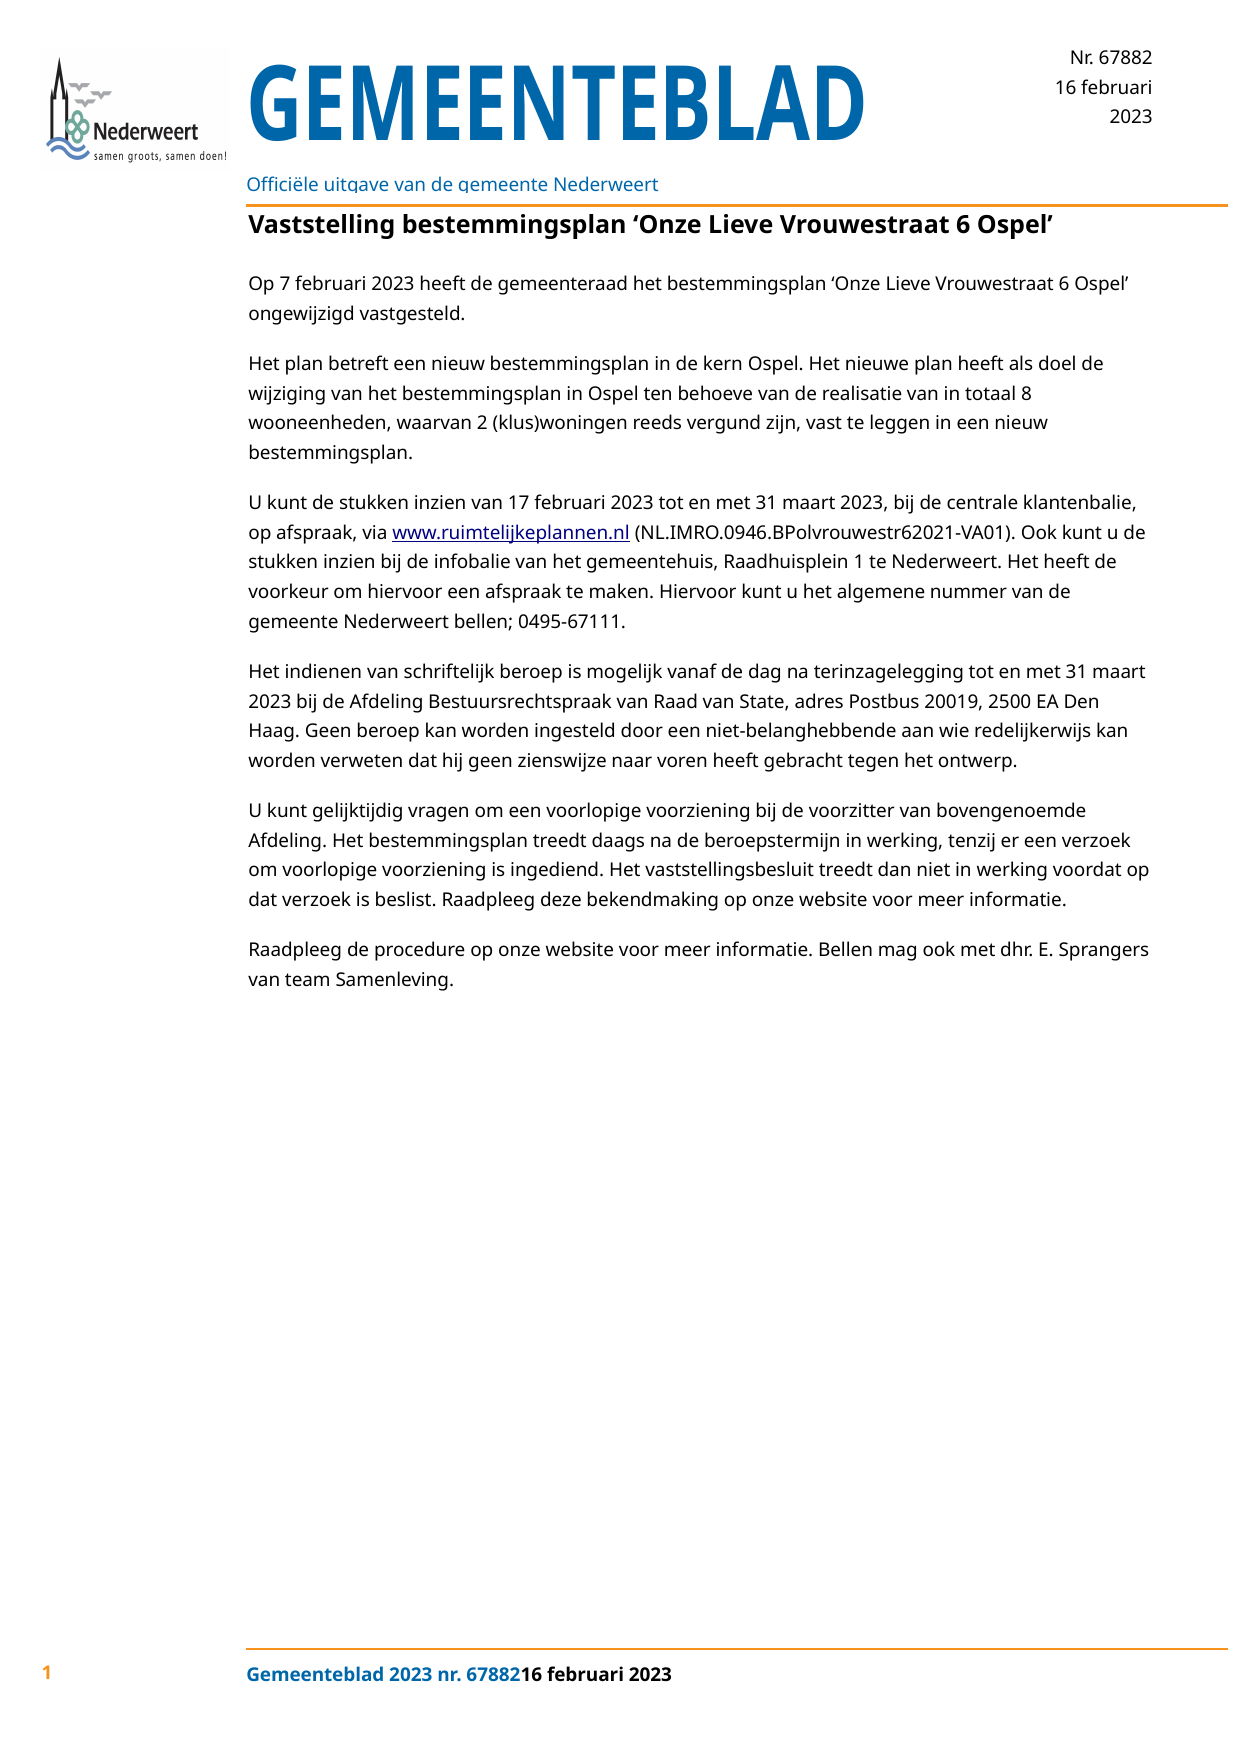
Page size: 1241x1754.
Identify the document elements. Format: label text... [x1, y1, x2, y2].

text Raadpleeg de procedure op onze website voor meer informatie. Bellen mag ook met dhr. E. Sprangers van team Samenleving. [248, 937, 1152, 992]
text U kunt gelijktijdig vragen om een voorlopige voorziening bij de voorzitter van bovengenoemde Afdeling. Het bestemmingsplan treedt daags na de beroepstermijn in werking, tenzij er een verzoek om voorlopige voorziening is ingediend. Het vaststellingsbesluit treedt dan niet in werking voordat op dat verzoek is beslist. Raadpleeg deze bekendmaking op onze website voor meer informatie. [248, 797, 1152, 912]
text Het indienen van schriftelijk beroep is mogelijk vanaf de dag na terinzagelegging tot en met 31 maart 2023 bij de Afdeling Bestuursrechtspraak van Raad van State, adres Postbus 20019, 2500 EA Den Haag. Geen beroep kan worden ingesteld door een niet-belanghebbende aan wie redelijkerwijs kan worden verweten dat hij geen zienswijze naar voren heeft gebracht tegen het ontwerp. [248, 658, 1152, 773]
text Het plan betreft een nieuw bestemmingsplan in de kern Ospel. Het nieuwe plan heeft als doel de wijziging van het bestemmingsplan in Ospel ten behoeve van de realisatie van in totaal 8 wooneenheden, waarvan 2 (klus)woningen reeds vergund zijn, vast te leggen in een nieuw bestemmingsplan. [248, 350, 1152, 465]
text Op 7 februari 2023 heeft de gemeenteraad het bestemmingsplan ‘Onze Lieve Vrouwestraat 6 Ospel’ ongewijzigd vastgesteld. [248, 270, 1152, 326]
picture [41, 47, 231, 172]
text U kunt de stukken inzien van 17 februari 2023 tot en met 31 maart 2023, bij de centrale klantenbalie, op afspraak, via www.ruimtelijkeplannen.nl (NL.IMRO.0946.BPolvrouwestr62021-VA01). Ook kunt u de stukken inzien bij de infobalie van het gemeentehuis, Raadhuisplein 1 te Nederweert. Het heeft de voorkeur om hiervoor een afspraak te maken. Hiervoor kunt u het algemene nummer van de gemeente Nederweert bellen; 0495-67111. [248, 489, 1152, 633]
text Vaststelling bestemmingsplan ‘Onze Lieve Vrouwestraat 6 Ospel’ [248, 207, 1152, 241]
